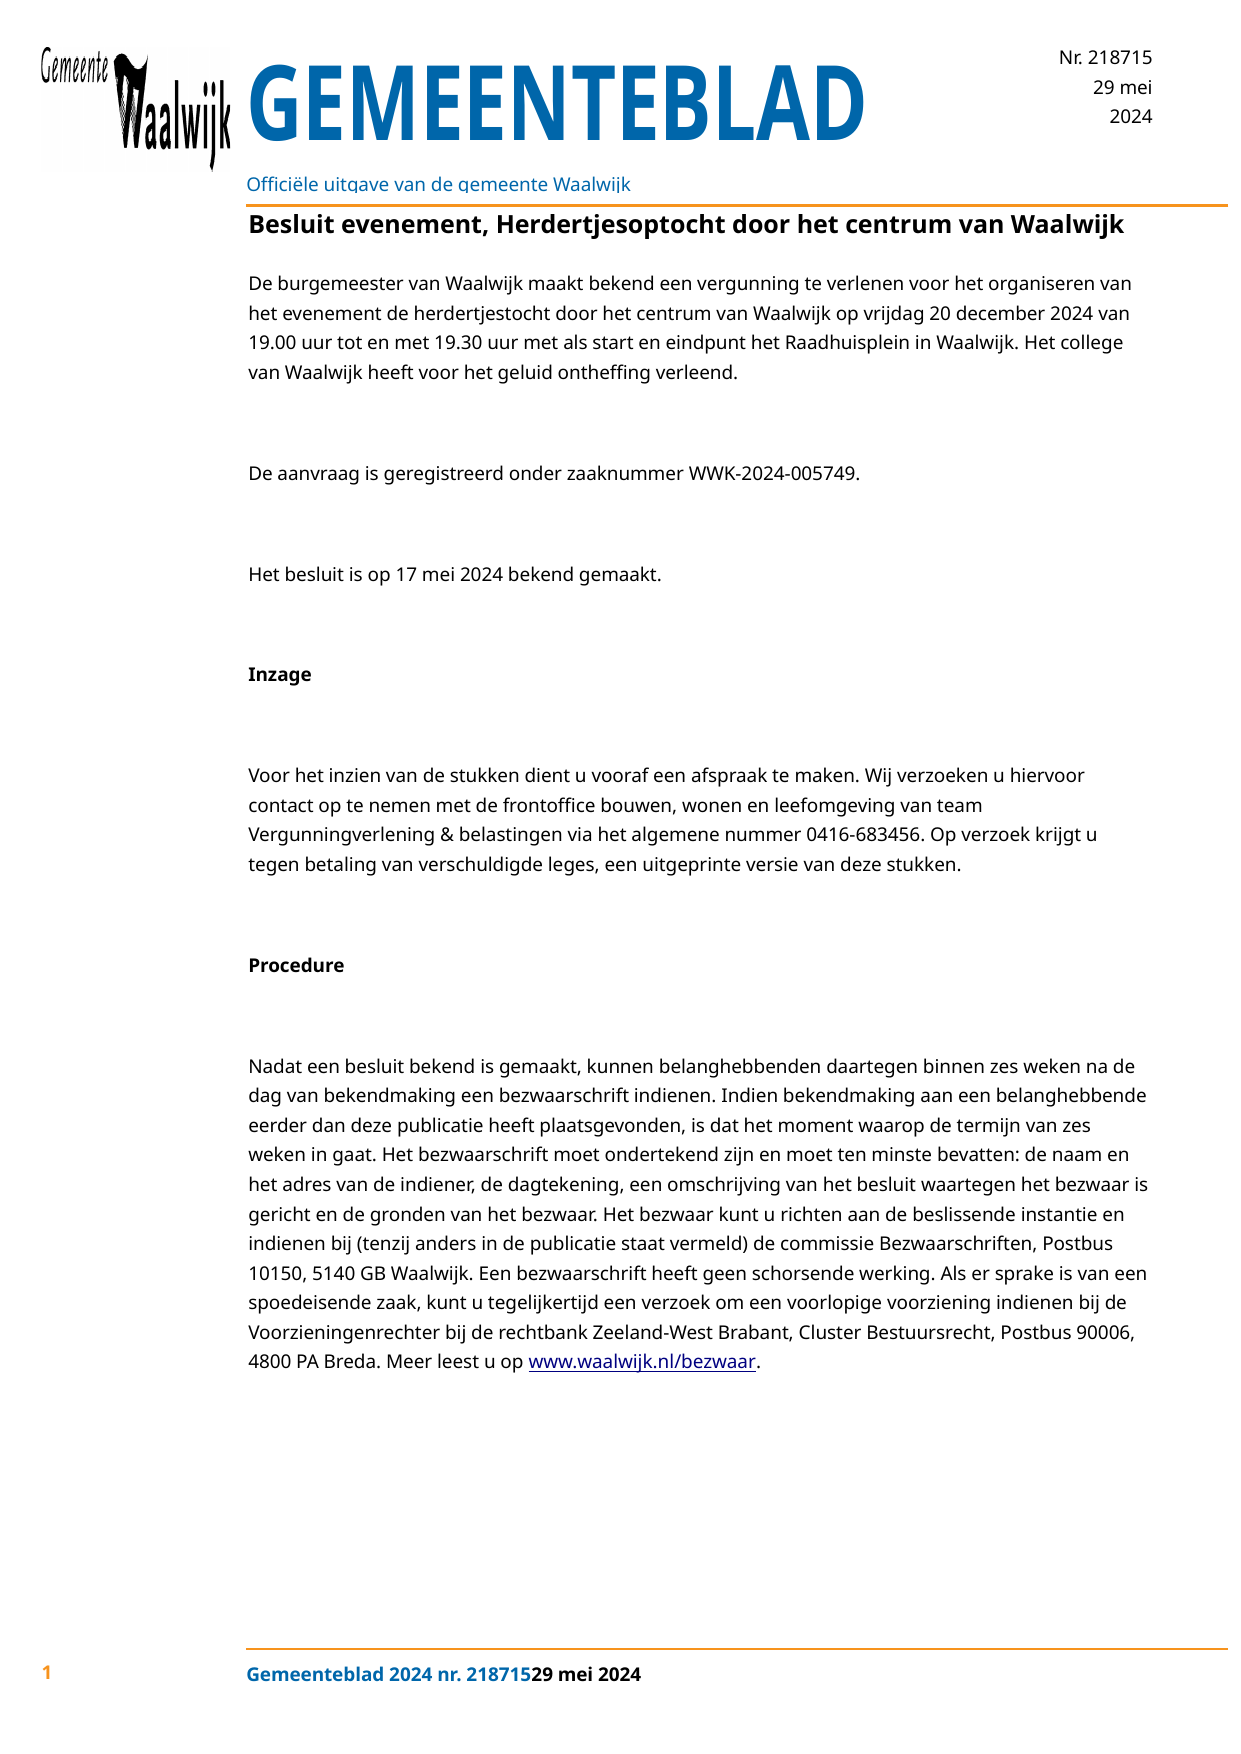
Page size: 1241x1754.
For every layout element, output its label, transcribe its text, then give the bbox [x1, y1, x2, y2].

picture [41, 47, 231, 172]
text De aanvraag is geregistreerd onder zaaknummer WWK-2024-005749. [248, 460, 1152, 486]
text Procedure [248, 952, 1152, 978]
text Besluit evenement, Herdertjesoptocht door het centrum van Waalwijk [248, 207, 1152, 241]
text Voor het inzien van de stukken dient u vooraf een afspraak te maken. Wij verzoeken u hiervoor contact op te nemen met de frontoffice bouwen, wonen en leefomgeving van team Vergunningverlening & belastingen via het algemene nummer 0416-683456. Op verzoek krijgt u tegen betaling van verschuldigde leges, een uitgeprinte versie van deze stukken. [248, 762, 1152, 877]
text Inzage [248, 662, 1152, 687]
text Het besluit is op 17 mei 2024 bekend gemaakt. [248, 561, 1152, 586]
text De burgemeester van Waalwijk maakt bekend een vergunning te verlenen voor het organiseren van het evenement de herdertjestocht door het centrum van Waalwijk op vrijdag 20 december 2024 van 19.00 uur tot en met 19.30 uur met als start en eindpunt het Raadhuisplein in Waalwijk. Het college van Waalwijk heeft voor het geluid ontheffing verleend. [248, 270, 1152, 385]
text Nadat een besluit bekend is gemaakt, kunnen belanghebbenden daartegen binnen zes weken na de dag van bekendmaking een bezwaarschrift indienen. Indien bekendmaking aan een belanghebbende eerder dan deze publicatie heeft plaatsgevonden, is dat het moment waarop de termijn van zes weken in gaat. Het bezwaarschrift moet ondertekend zijn en moet ten minste bevatten: de naam en het adres van de indiener, de dagtekening, een omschrijving van het besluit waartegen het bezwaar is gericht en de gronden van het bezwaar. Het bezwaar kunt u richten aan de beslissende instantie en indienen bij (tenzij anders in de publicatie staat vermeld) de commissie Bezwaarschriften, Postbus 10150, 5140 GB Waalwijk. Een bezwaarschrift heeft geen schorsende werking. Als er sprake is van een spoedeisende zaak, kunt u tegelijkertijd een verzoek om een voorlopige voorziening indienen bij de Voorzieningenrechter bij de rechtbank Zeeland-West Brabant, Cluster Bestuursrecht, Postbus 90006, 4800 PA Breda. Meer leest u op www.waalwijk.nl/bezwaar. [248, 1053, 1152, 1374]
